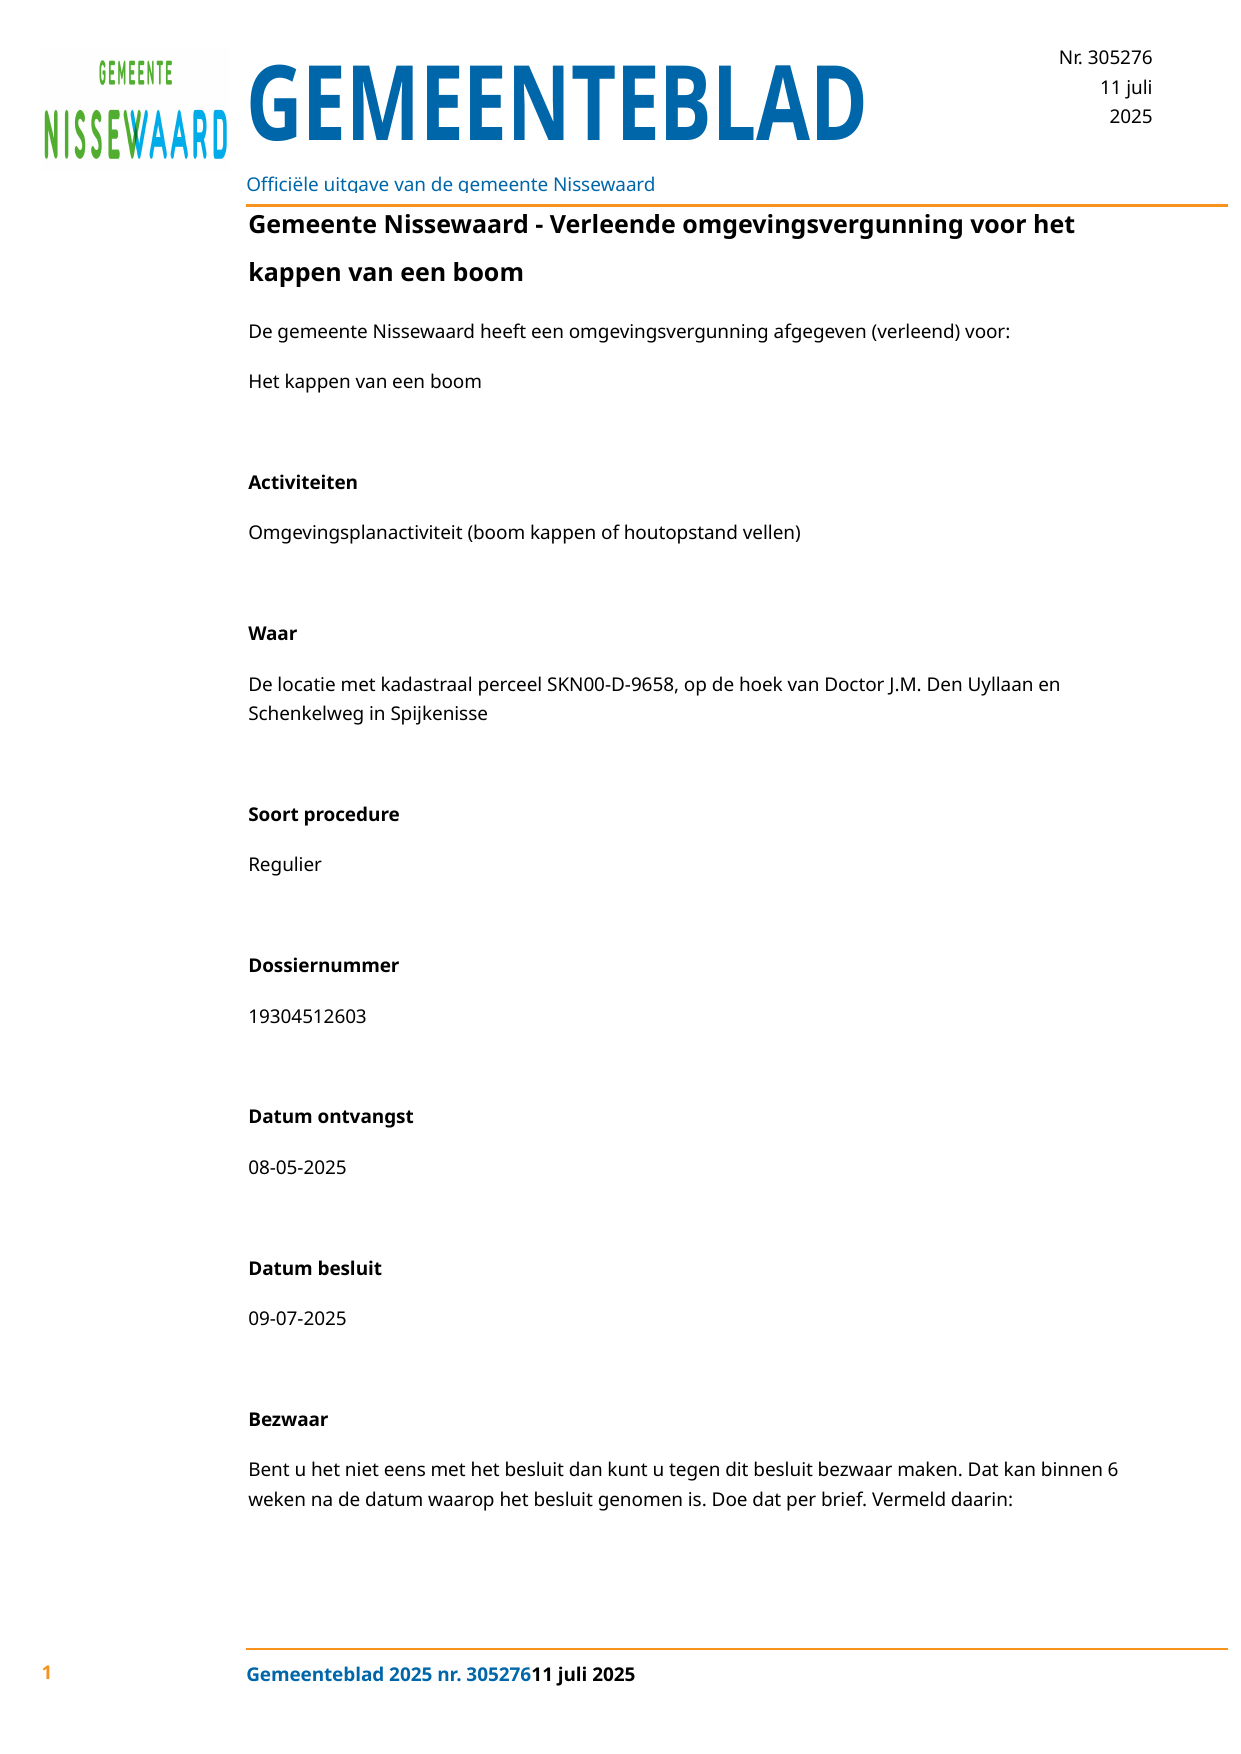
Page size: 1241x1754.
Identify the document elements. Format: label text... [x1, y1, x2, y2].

text Activiteiten [248, 469, 1152, 495]
text Omgevingsplanactiviteit (boom kappen of houtopstand vellen) [248, 519, 1152, 545]
text Bent u het niet eens met het besluit dan kunt u tegen dit besluit bezwaar maken. Dat kan binnen 6 weken na de datum waarop het besluit genomen is. Doe dat per brief. Vermeld daarin: [248, 1457, 1152, 1512]
picture [41, 47, 231, 172]
text Waar [248, 620, 1152, 646]
text 09-07-2025 [248, 1305, 1152, 1331]
text Datum ontvangst [248, 1104, 1152, 1129]
text Het kappen van een boom [248, 368, 1152, 394]
text Datum besluit [248, 1255, 1152, 1281]
text 19304512603 [248, 1003, 1152, 1029]
text Dossiernummer [248, 952, 1152, 978]
text Gemeente Nissewaard - Verleende omgevingsvergunning voor het kappen van een boom [248, 207, 1152, 288]
text Soort procedure [248, 801, 1152, 827]
text Bezwaar [248, 1406, 1152, 1432]
text De locatie met kadastraal perceel SKN00-D-9658, op de hoek van Doctor J.M. Den Uyllaan en Schenkelweg in Spijkenisse [248, 671, 1152, 726]
text Regulier [248, 852, 1152, 877]
text De gemeente Nissewaard heeft een omgevingsvergunning afgegeven (verleend) voor: [248, 318, 1152, 344]
text 08-05-2025 [248, 1154, 1152, 1180]
